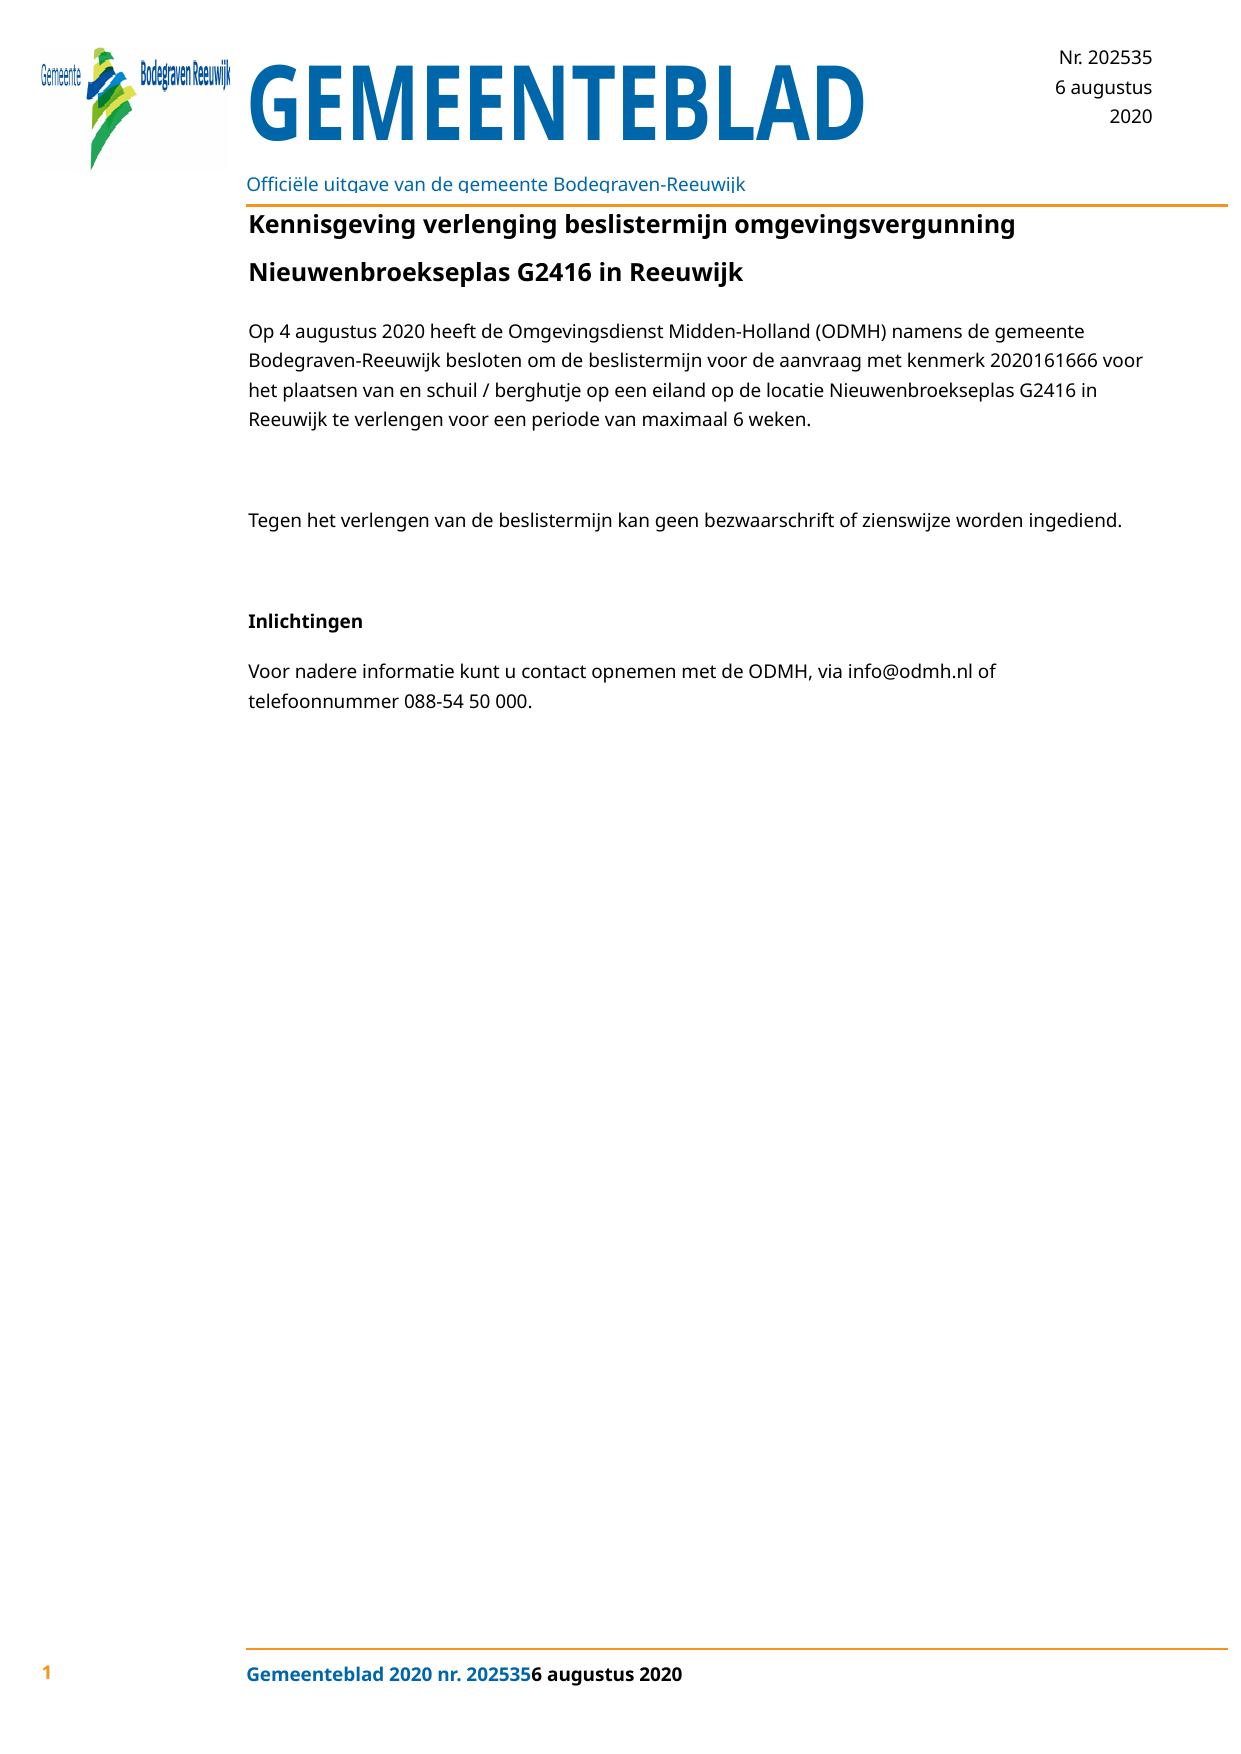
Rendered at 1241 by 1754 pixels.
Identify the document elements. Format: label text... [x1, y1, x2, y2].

text Kennisgeving verlenging beslistermijn omgevingsvergunning Nieuwenbroekseplas G2416 in Reeuwijk [248, 207, 1152, 288]
text Op 4 augustus 2020 heeft de Omgevingsdienst Midden-Holland (ODMH) namens de gemeente Bodegraven-Reeuwijk besloten om de beslistermijn voor de aanvraag met kenmerk 2020161666 voor het plaatsen van en schuil / berghutje op een eiland op de locatie Nieuwenbroekseplas G2416 in Reeuwijk te verlengen voor een periode van maximaal 6 weken. [248, 318, 1152, 432]
text Tegen het verlengen van de beslistermijn kan geen bezwaarschrift of zienswijze worden ingediend. [248, 507, 1152, 533]
text Inlichtingen [248, 608, 1152, 634]
text Voor nadere informatie kunt u contact opnemen met de ODMH, via info@odmh.nl of telefoonnummer 088-54 50 000. [248, 659, 1152, 714]
picture [41, 47, 231, 172]
